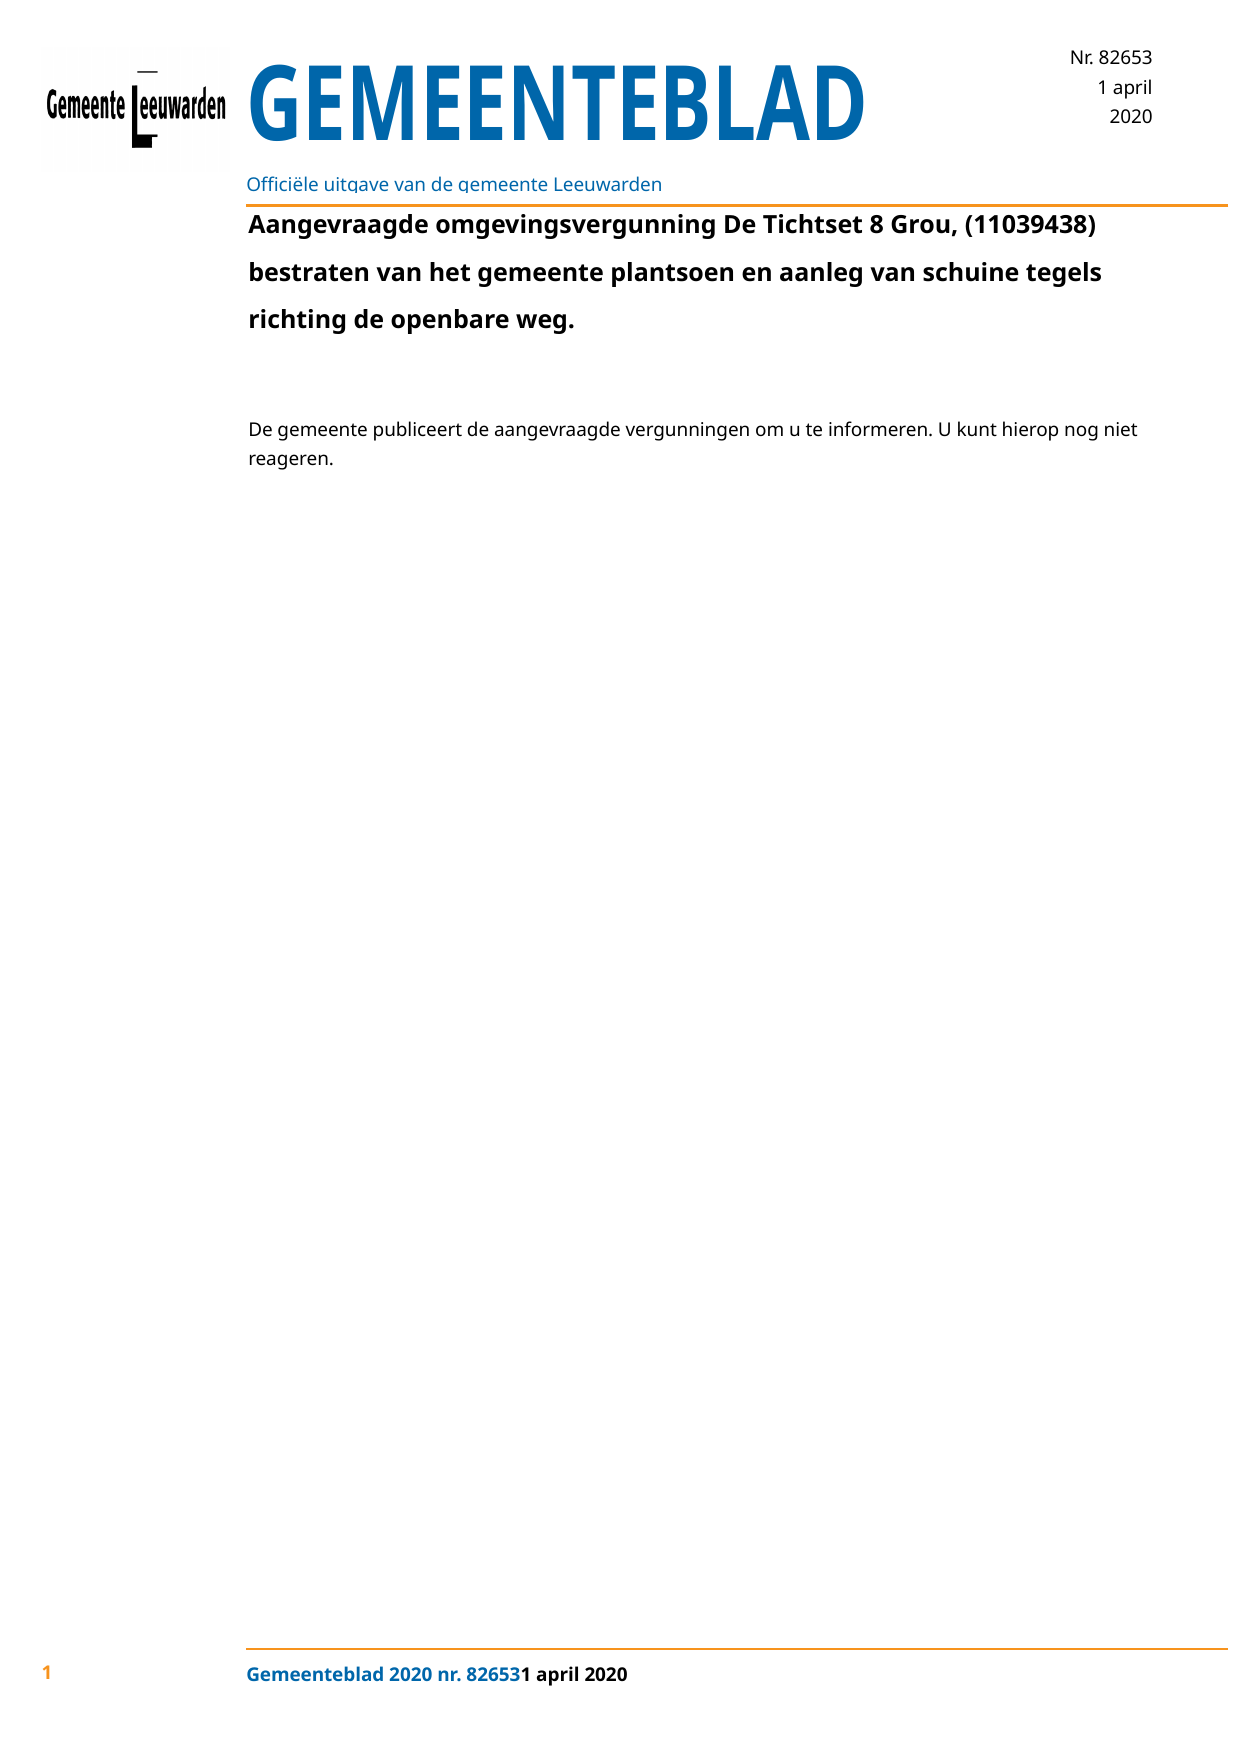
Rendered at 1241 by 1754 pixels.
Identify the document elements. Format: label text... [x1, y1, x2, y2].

text De gemeente publiceert de aangevraagde vergunningen om u te informeren. U kunt hierop nog niet reageren. [248, 416, 1152, 471]
picture [41, 47, 231, 172]
text Aangevraagde omgevingsvergunning De Tichtset 8 Grou, (11039438) bestraten van het gemeente plantsoen en aanleg van schuine tegels richting de openbare weg. [248, 207, 1152, 336]
